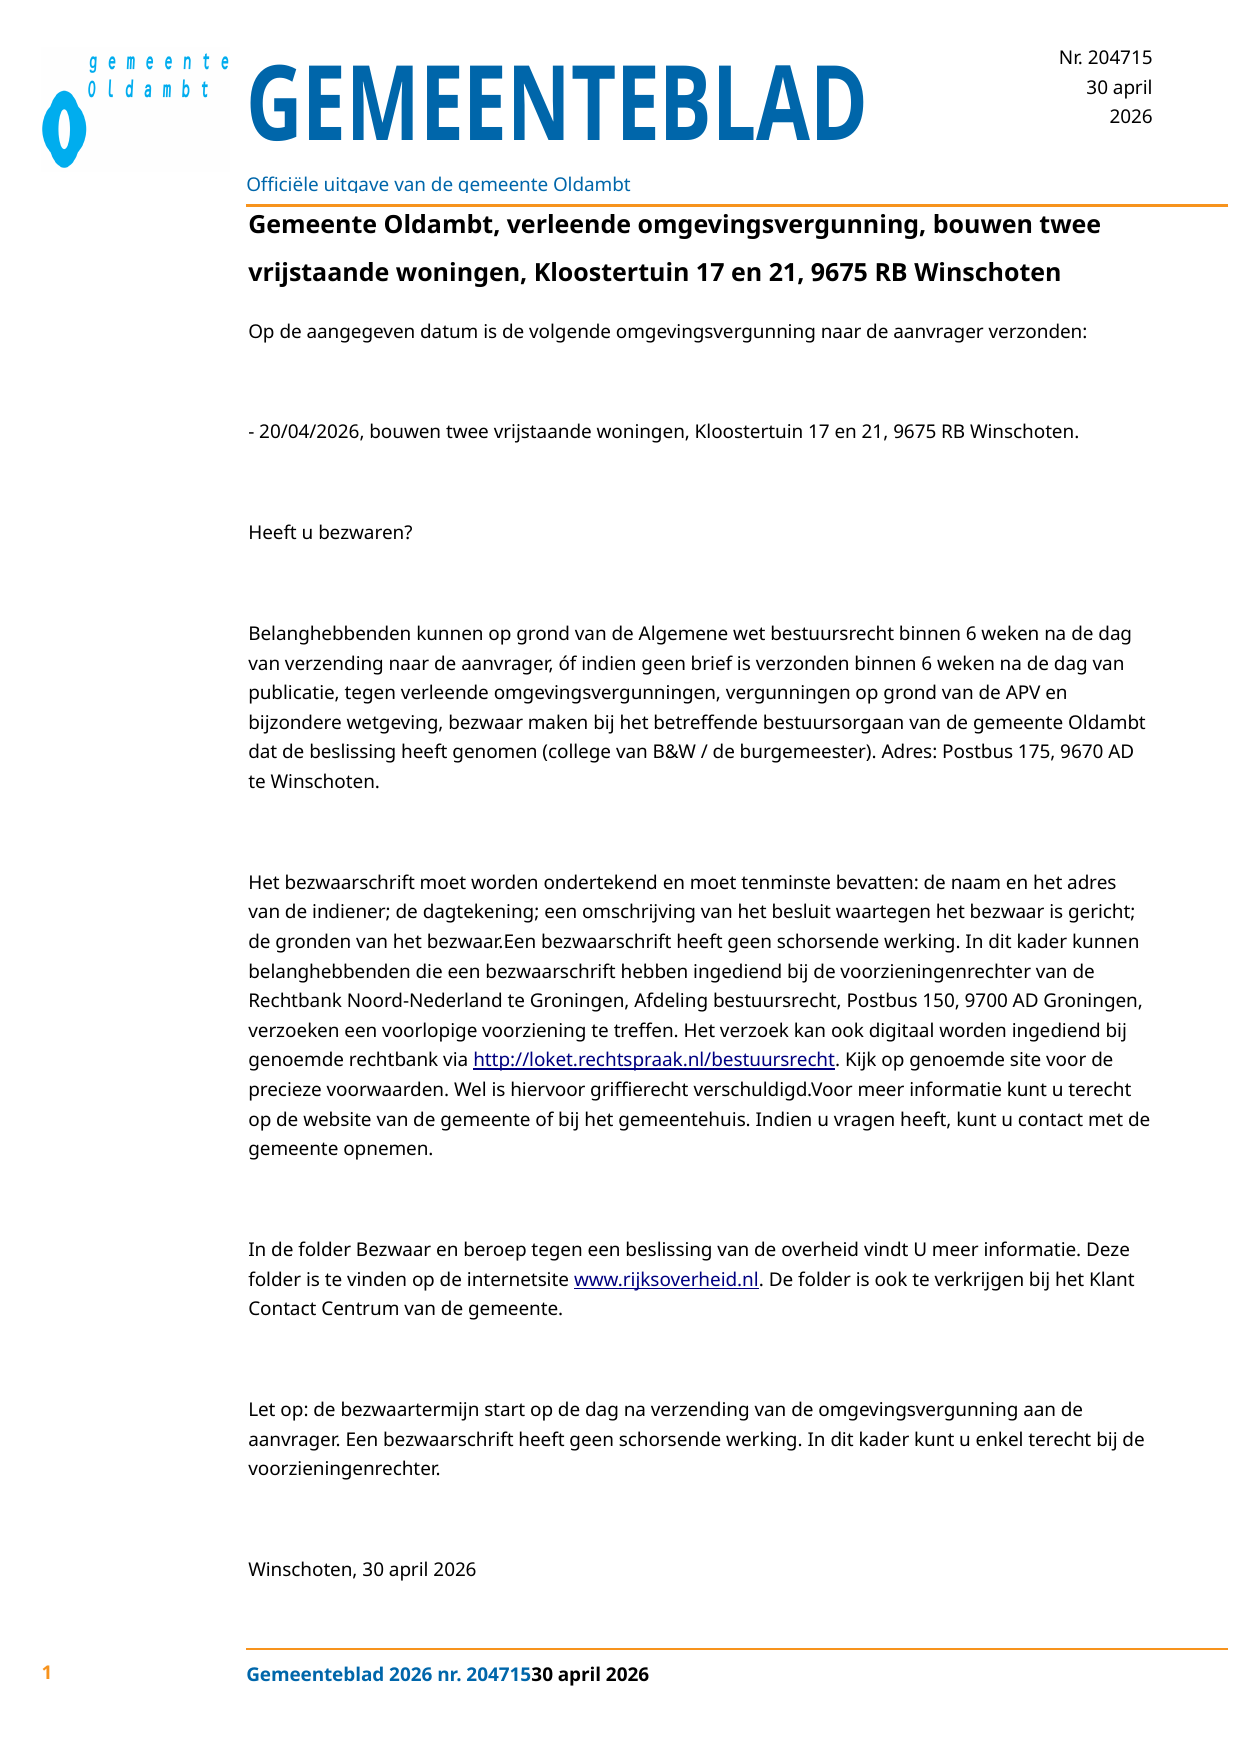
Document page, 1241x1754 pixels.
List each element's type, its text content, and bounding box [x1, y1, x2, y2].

text Let op: de bezwaartermijn start op de dag na verzending van de omgevingsvergunning aan de aanvrager. Een bezwaarschrift heeft geen schorsende werking. In dit kader kunt u enkel terecht bij de voorzieningenrechter. [248, 1396, 1152, 1481]
picture [41, 47, 231, 172]
text Gemeente Oldambt, verleende omgevingsvergunning, bouwen twee vrijstaande woningen, Kloostertuin 17 en 21, 9675 RB Winschoten [248, 207, 1152, 288]
text In de folder Bezwaar en beroep tegen een beslissing van de overheid vindt U meer informatie. Deze folder is te vinden op de internetsite www.rijksoverheid.nl. De folder is ook te verkrijgen bij het Klant Contact Centrum van de gemeente. [248, 1236, 1152, 1321]
text Het bezwaarschrift moet worden ondertekend en moet tenminste bevatten: de naam en het adres van de indiener; de dagtekening; een omschrijving van het besluit waartegen het bezwaar is gericht; de gronden van het bezwaar.Een bezwaarschrift heeft geen schorsende werking. In dit kader kunnen belanghebbenden die een bezwaarschrift hebben ingediend bij de voorzieningenrechter van de Rechtbank Noord-Nederland te Groningen, Afdeling bestuursrecht, Postbus 150, 9700 AD Groningen, verzoeken een voorlopige voorziening te treffen. Het verzoek kan ook digitaal worden ingediend bij genoemde rechtbank via http://loket.rechtspraak.nl/bestuursrecht. Kijk op genoemde site voor de precieze voorwaarden. Wel is hiervoor griffierecht verschuldigd.Voor meer informatie kunt u terecht op de website van de gemeente of bij het gemeentehuis. Indien u vragen heeft, kunt u contact met de gemeente opnemen. [248, 869, 1152, 1161]
text - 20/04/2026, bouwen twee vrijstaande woningen, Kloostertuin 17 en 21, 9675 RB Winschoten. [248, 419, 1152, 444]
text Winschoten, 30 april 2026 [248, 1556, 1152, 1582]
text Belanghebbenden kunnen op grond van de Algemene wet bestuursrecht binnen 6 weken na de dag van verzending naar de aanvrager, óf indien geen brief is verzonden binnen 6 weken na de dag van publicatie, tegen verleende omgevingsvergunningen, vergunningen op grond van de APV en bijzondere wetgeving, bezwaar maken bij het betreffende bestuursorgaan van de gemeente Oldambt dat de beslissing heeft genomen (college van B&W / de burgemeester). Adres: Postbus 175, 9670 AD te Winschoten. [248, 620, 1152, 794]
text Op de aangegeven datum is de volgende omgevingsvergunning naar de aanvrager verzonden: [248, 318, 1152, 344]
text Heeft u bezwaren? [248, 519, 1152, 545]
